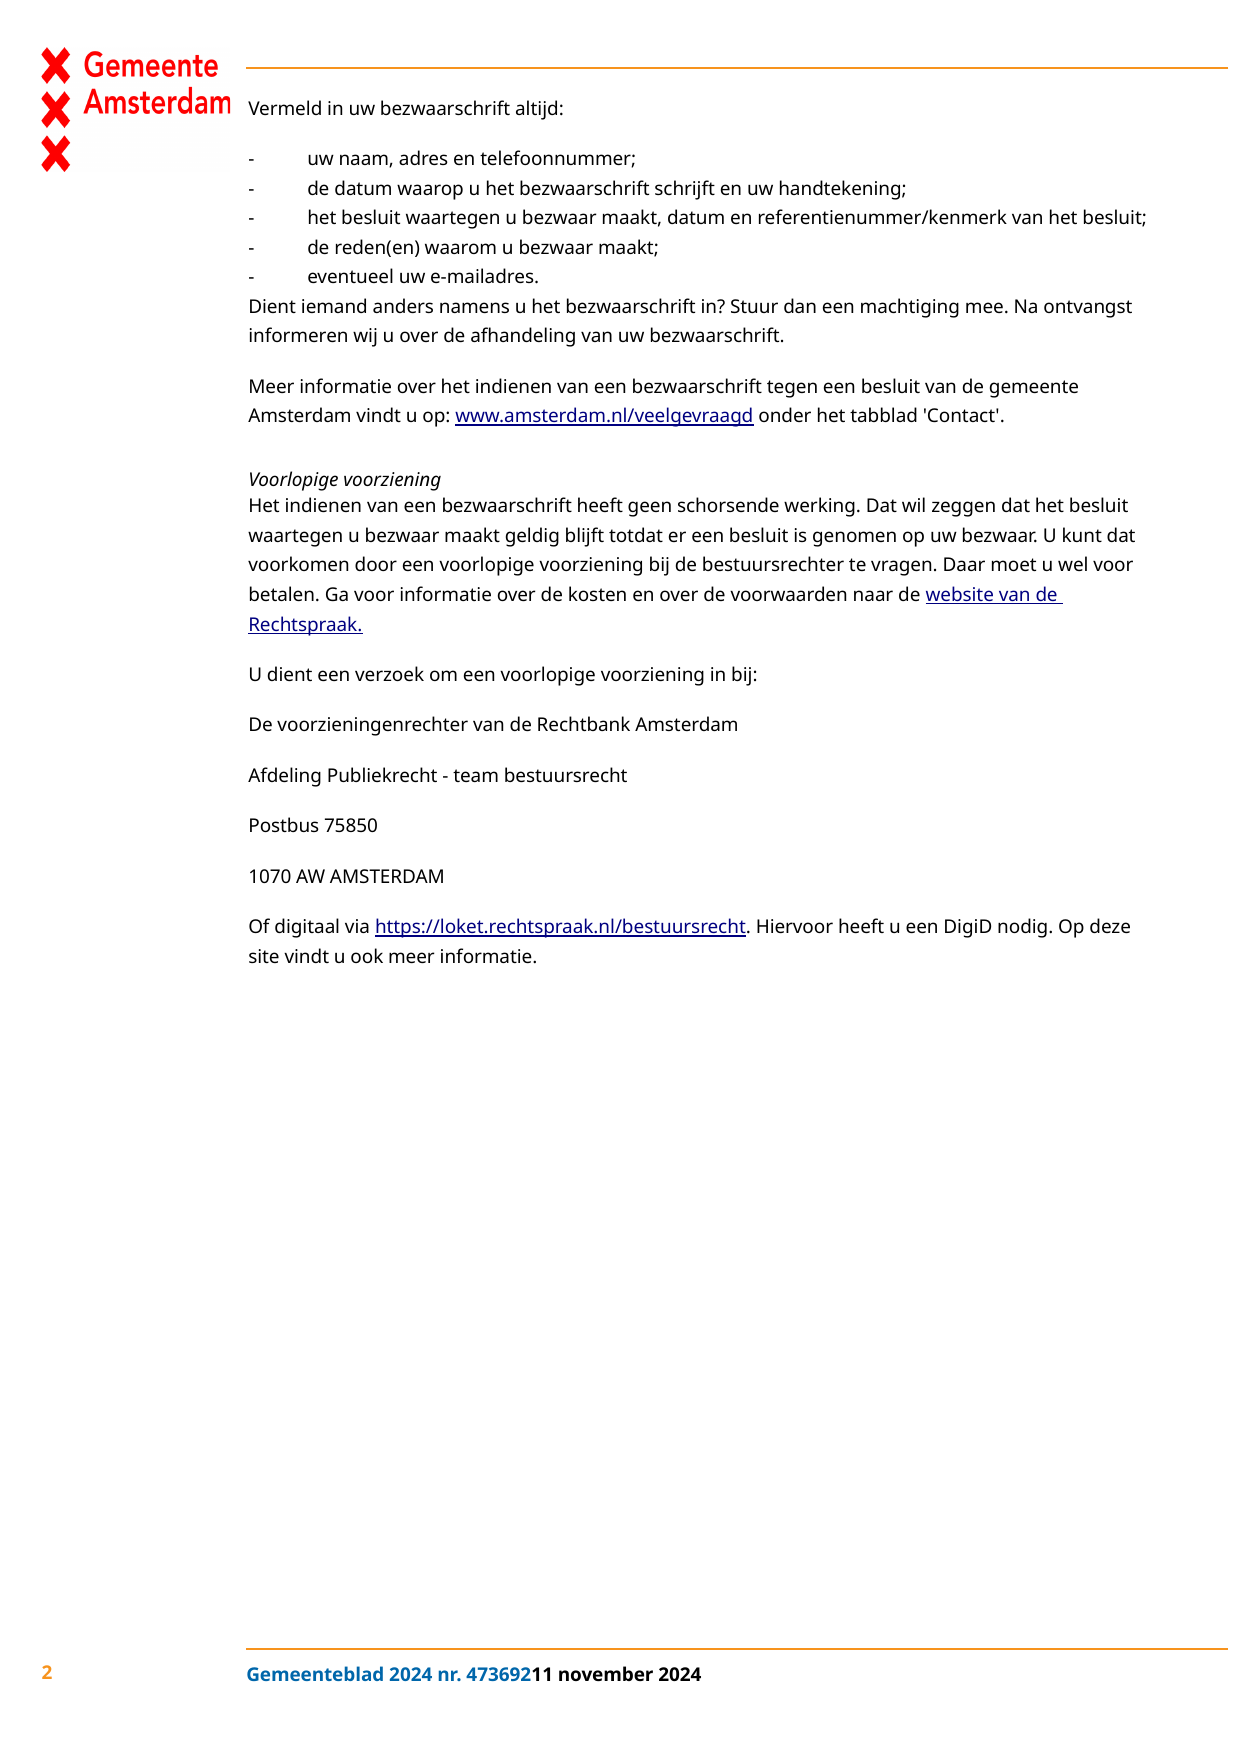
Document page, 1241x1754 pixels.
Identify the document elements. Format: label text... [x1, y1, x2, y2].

text Postbus 75850 [248, 812, 1152, 838]
text Meer informatie over het indienen van een bezwaarschrift tegen een besluit van de gemeente Amsterdam vindt u op: www.amsterdam.nl/veelgevraagd onder het tabblad 'Contact'. [248, 373, 1152, 428]
list het besluit waartegen u bezwaar maakt, datum en referentienummer/kenmerk van het besluit; [248, 204, 1152, 230]
text De voorzieningenrechter van de Rechtbank Amsterdam [248, 712, 1152, 737]
text Vermeld in uw bezwaarschrift altijd: [248, 95, 1152, 121]
picture [41, 47, 231, 172]
list uw naam, adres en telefoonnummer; [248, 145, 1152, 171]
text Voorlopige voorziening [248, 467, 1152, 492]
text U dient een verzoek om een voorlopige voorziening in bij: [248, 661, 1152, 687]
list de reden(en) waarom u bezwaar maakt; [248, 234, 1152, 260]
list de datum waarop u het bezwaarschrift schrijft en uw handtekening; [248, 175, 1152, 201]
text Dient iemand anders namens u het bezwaarschrift in? Stuur dan een machtiging mee. Na ontvangst informeren wij u over de afhandeling van uw bezwaarschrift. [248, 293, 1152, 348]
text Het indienen van een bezwaarschrift heeft geen schorsende werking. Dat wil zeggen dat het besluit waartegen u bezwaar maakt geldig blijft totdat er een besluit is genomen op uw bezwaar. U kunt dat voorkomen door een voorlopige voorziening bij de bestuursrechter te vragen. Daar moet u wel voor betalen. Ga voor informatie over de kosten en over de voorwaarden naar de website van de Rechtspraak. [248, 492, 1152, 636]
text Afdeling Publiekrecht - team bestuursrecht [248, 762, 1152, 788]
list eventueel uw e-mailadres. [248, 263, 1152, 289]
text Of digitaal via https://loket.rechtspraak.nl/bestuursrecht. Hiervoor heeft u een DigiD nodig. Op deze site vindt u ook meer informatie. [248, 913, 1152, 968]
text 1070 AW AMSTERDAM [248, 863, 1152, 888]
